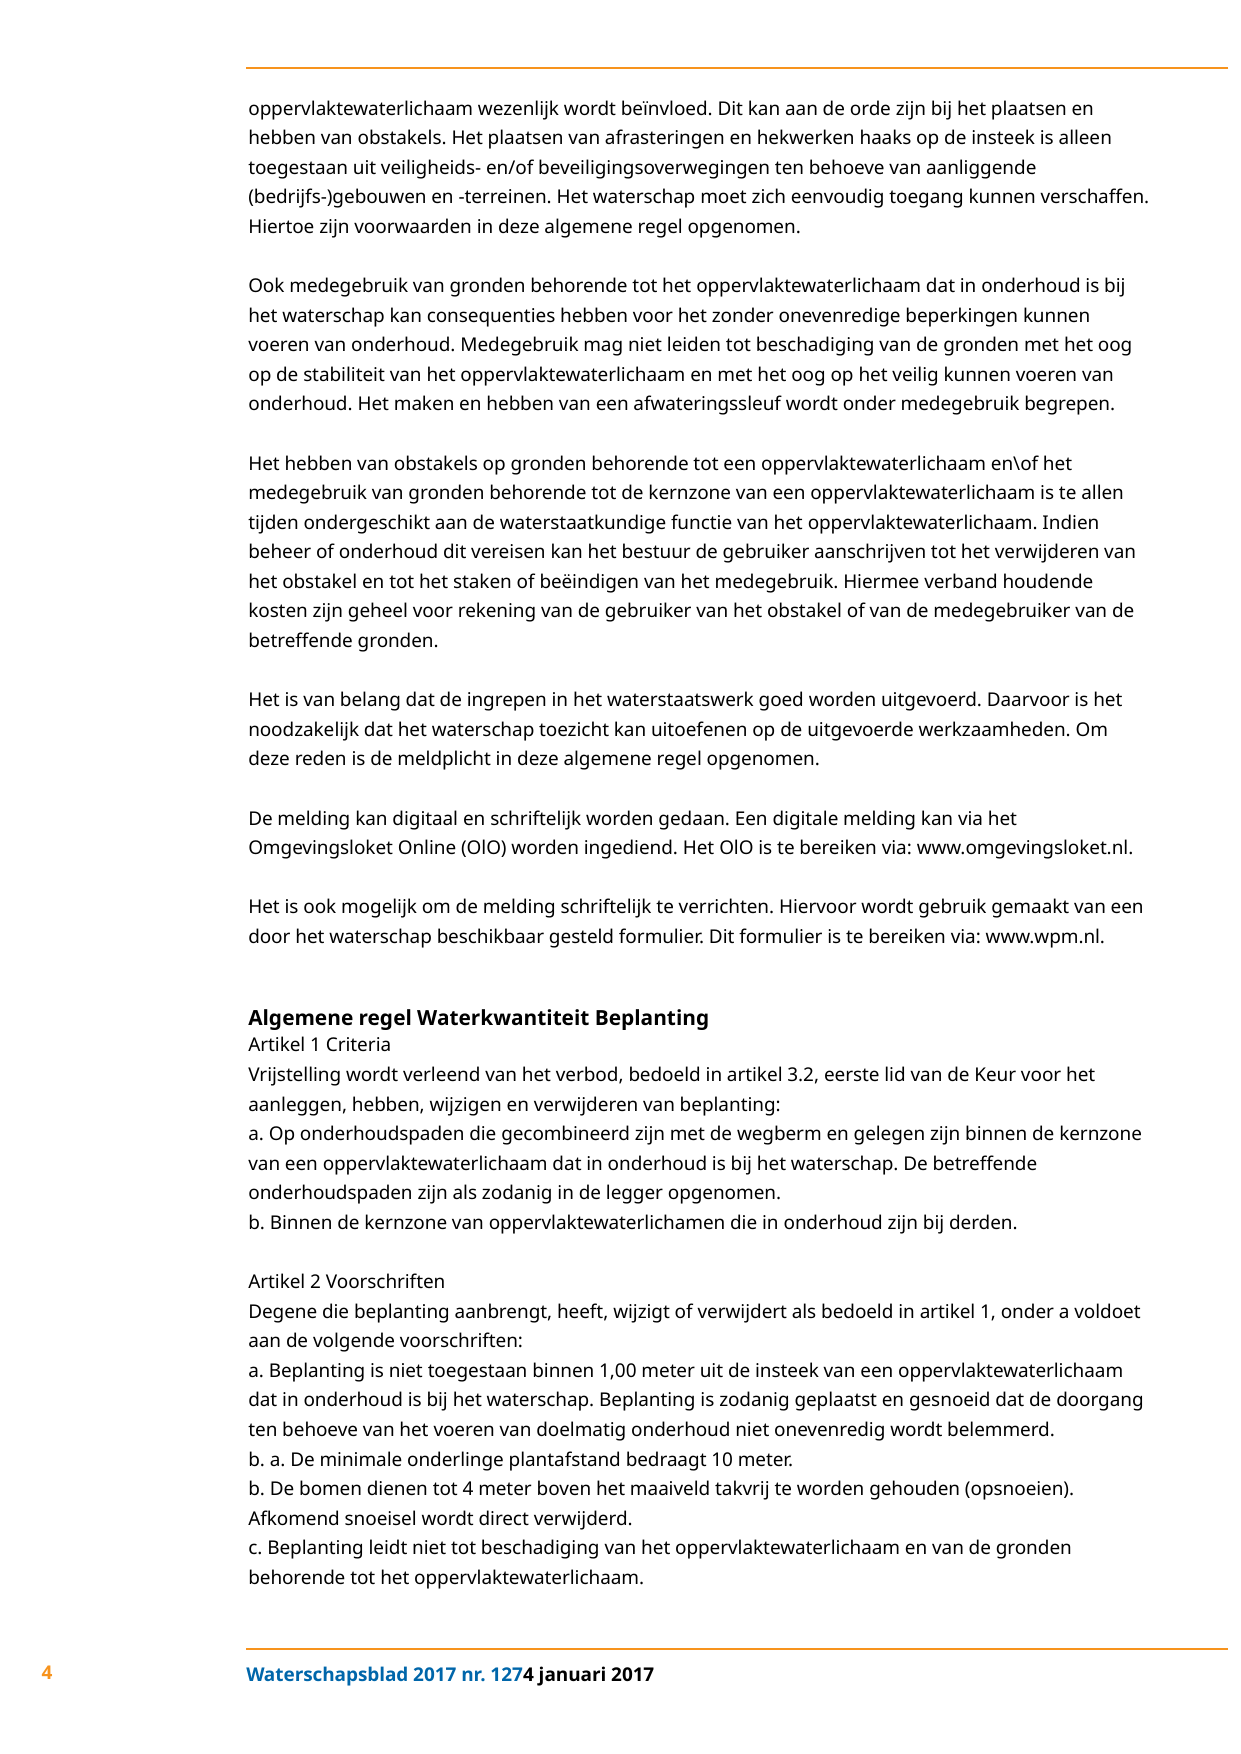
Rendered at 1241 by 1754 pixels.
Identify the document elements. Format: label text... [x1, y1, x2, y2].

text Artikel 2 Voorschriften [248, 1268, 1152, 1294]
text De melding kan digitaal en schriftelijk worden gedaan. Een digitale melding kan via het Omgevingsloket Online (OlO) worden ingediend. Het OlO is te bereiken via: www.omgevingsloket.nl. [248, 805, 1152, 860]
text oppervlaktewaterlichaam wezenlijk wordt beïnvloed. Dit kan aan de orde zijn bij het plaatsen en hebben van obstakels. Het plaatsen van afrasteringen en hekwerken haaks op de insteek is alleen toegestaan uit veiligheids- en/of beveiligingsoverwegingen ten behoeve van aanliggende (bedrijfs-)gebouwen en -terreinen. Het waterschap moet zich eenvoudig toegang kunnen verschaffen. Hiertoe zijn voorwaarden in deze algemene regel opgenomen. [248, 95, 1152, 239]
text a. Op onderhoudspaden die gecombineerd zijn met de wegberm en gelegen zijn binnen de kernzone van een oppervlaktewaterlichaam dat in onderhoud is bij het waterschap. De betreffende onderhoudspaden zijn als zodanig in de legger opgenomen. [248, 1120, 1152, 1205]
picture [41, 47, 231, 172]
text c. Beplanting leidt niet tot beschadiging van het oppervlaktewaterlichaam en van de gronden behorende tot het oppervlaktewaterlichaam. [248, 1534, 1152, 1590]
text Het is van belang dat de ingrepen in het waterstaatswerk goed worden uitgevoerd. Daarvoor is het noodzakelijk dat het waterschap toezicht kan uitoefenen op de uitgevoerde werkzaamheden. Om deze reden is de meldplicht in deze algemene regel opgenomen. [248, 686, 1152, 771]
text Vrijstelling wordt verleend van het verbod, bedoeld in artikel 3.2, eerste lid van de Keur voor het aanleggen, hebben, wijzigen en verwijderen van beplanting: [248, 1061, 1152, 1116]
text Degene die beplanting aanbrengt, heeft, wijzigt of verwijdert als bedoeld in artikel 1, onder a voldoet aan de volgende voorschriften: [248, 1298, 1152, 1353]
text Het hebben van obstakels op gronden behorende tot een oppervlaktewaterlichaam en\of het medegebruik van gronden behorende tot de kernzone van een oppervlaktewaterlichaam is te allen tijden ondergeschikt aan de waterstaatkundige functie van het oppervlaktewaterlichaam. Indien beheer of onderhoud dit vereisen kan het bestuur de gebruiker aanschrijven tot het verwijderen van het obstakel en tot het staken of beëindigen van het medegebruik. Hiermee verband houdende kosten zijn geheel voor rekening van de gebruiker van het obstakel of van de medegebruiker van de betreffende gronden. [248, 450, 1152, 653]
text b. a. De minimale onderlinge plantafstand bedraagt 10 meter. [248, 1446, 1152, 1471]
text Algemene regel Waterkwantiteit Beplanting [248, 1003, 1152, 1032]
text b. Binnen de kernzone van oppervlaktewaterlichamen die in onderhoud zijn bij derden. [248, 1209, 1152, 1235]
text Het is ook mogelijk om de melding schriftelijk te verrichten. Hiervoor wordt gebruik gemaakt van een door het waterschap beschikbaar gesteld formulier. Dit formulier is te bereiken via: www.wpm.nl. [248, 893, 1152, 949]
text Ook medegebruik van gronden behorende tot het oppervlaktewaterlichaam dat in onderhoud is bij het waterschap kan consequenties hebben voor het zonder onevenredige beperkingen kunnen voeren van onderhoud. Medegebruik mag niet leiden tot beschadiging van de gronden met het oog op de stabiliteit van het oppervlaktewaterlichaam en met het oog op het veilig kunnen voeren van onderhoud. Het maken en hebben van een afwateringssleuf wordt onder medegebruik begrepen. [248, 272, 1152, 416]
text a. Beplanting is niet toegestaan binnen 1,00 meter uit de insteek van een oppervlaktewaterlichaam dat in onderhoud is bij het waterschap. Beplanting is zodanig geplaatst en gesnoeid dat de doorgang ten behoeve van het voeren van doelmatig onderhoud niet onevenredig wordt belemmerd. [248, 1357, 1152, 1442]
text Artikel 1 Criteria [248, 1032, 1152, 1057]
text b. De bomen dienen tot 4 meter boven het maaiveld takvrij te worden gehouden (opsnoeien). Afkomend snoeisel wordt direct verwijderd. [248, 1475, 1152, 1531]
